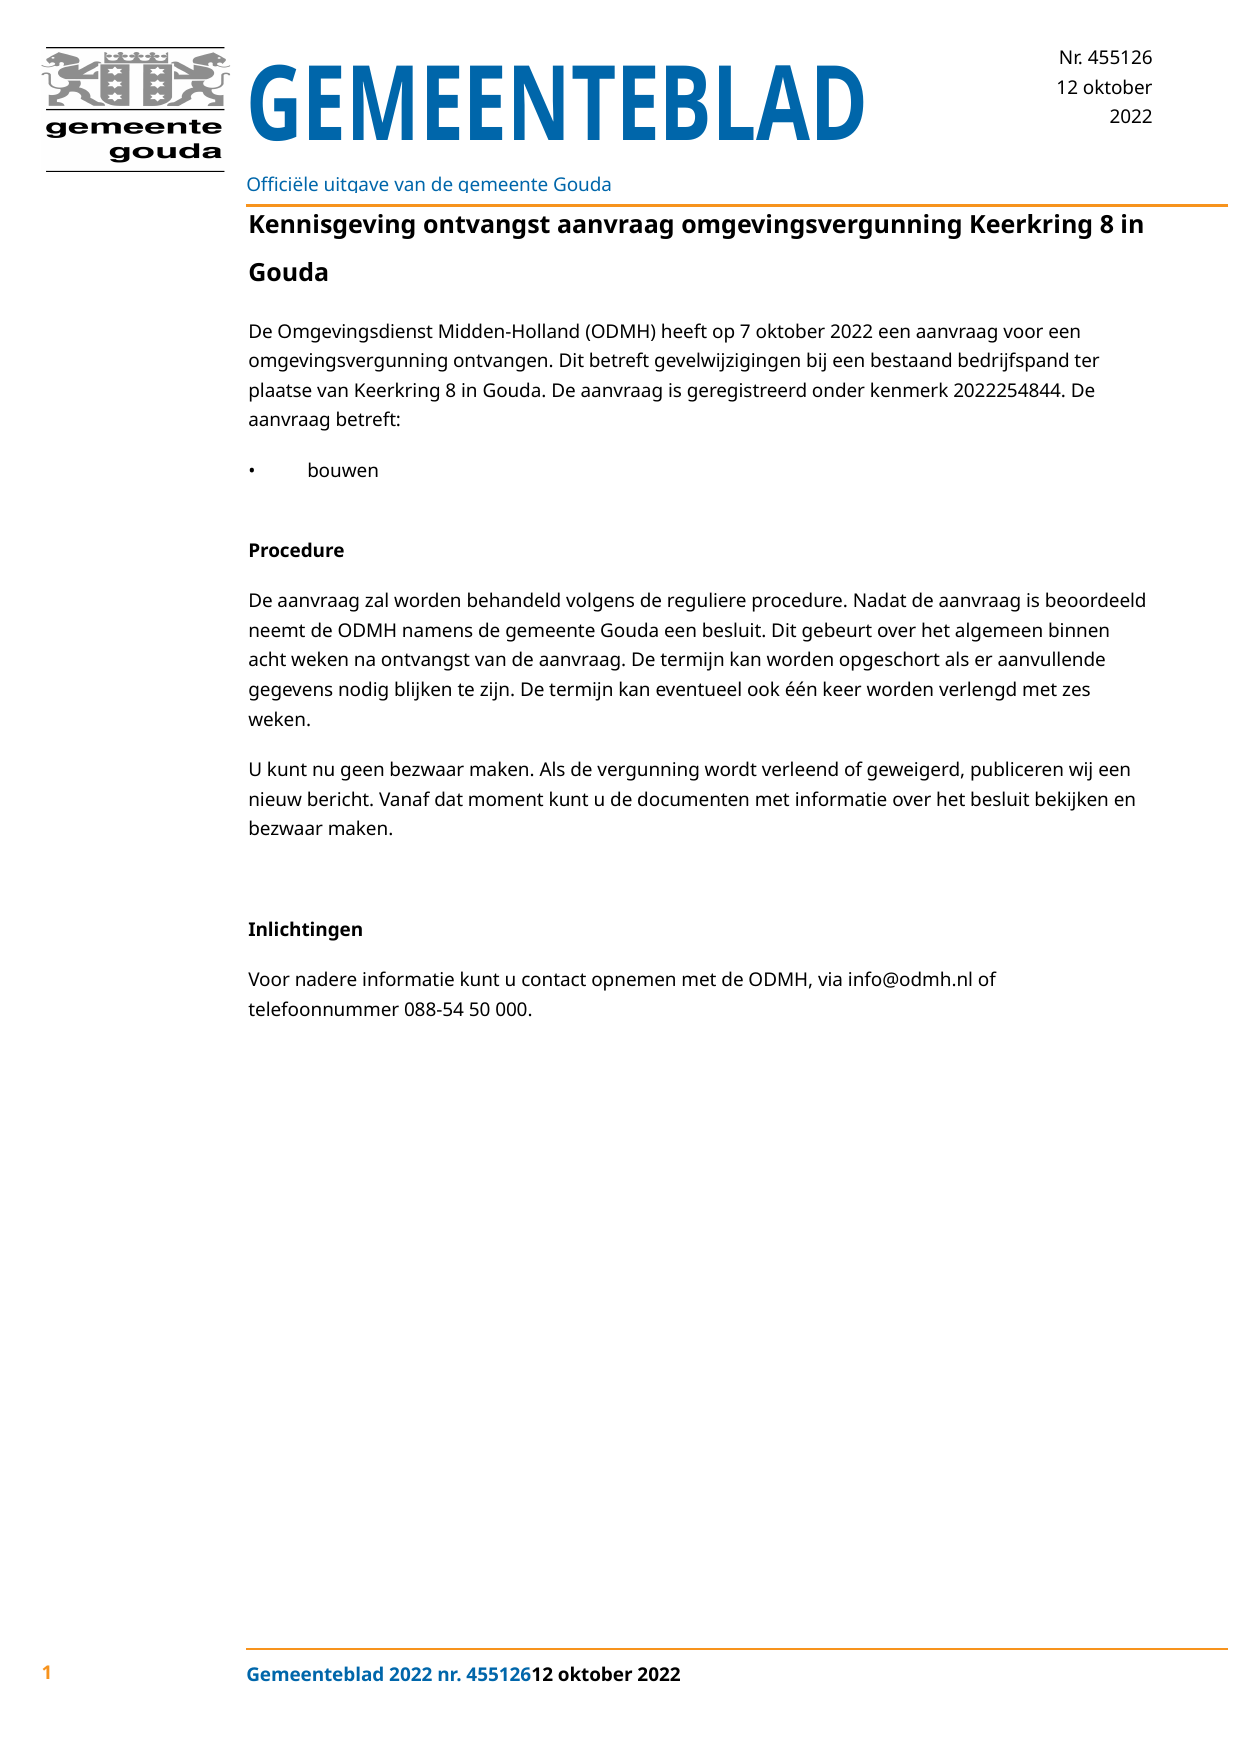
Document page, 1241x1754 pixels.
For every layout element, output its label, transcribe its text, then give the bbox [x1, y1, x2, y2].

text Kennisgeving ontvangst aanvraag omgevingsvergunning Keerkring 8 in Gouda [248, 207, 1152, 288]
text Procedure [248, 537, 1152, 563]
text Inlichtingen [248, 916, 1152, 942]
list bouwen [248, 457, 1152, 483]
text De aanvraag zal worden behandeld volgens de reguliere procedure. Nadat de aanvraag is beoordeeld neemt de ODMH namens de gemeente Gouda een besluit. Dit gebeurt over het algemeen binnen acht weken na ontvangst van de aanvraag. De termijn kan worden opgeschort als er aanvullende gegevens nodig blijken te zijn. De termijn kan eventueel ook één keer worden verlengd met zes weken. [248, 587, 1152, 732]
text De Omgevingsdienst Midden-Holland (ODMH) heeft op 7 oktober 2022 een aanvraag voor een omgevingsvergunning ontvangen. Dit betreft gevelwijzigingen bij een bestaand bedrijfspand ter plaatse van Keerkring 8 in Gouda. De aanvraag is geregistreerd onder kenmerk 2022254844. De aanvraag betreft: [248, 318, 1152, 432]
text Voor nadere informatie kunt u contact opnemen met de ODMH, via info@odmh.nl of telefoonnummer 088-54 50 000. [248, 967, 1152, 1022]
text U kunt nu geen bezwaar maken. Als de vergunning wordt verleend of geweigerd, publiceren wij een nieuw bericht. Vanaf dat moment kunt u de documenten met informatie over het besluit bekijken en bezwaar maken. [248, 756, 1152, 841]
picture [41, 47, 231, 172]
